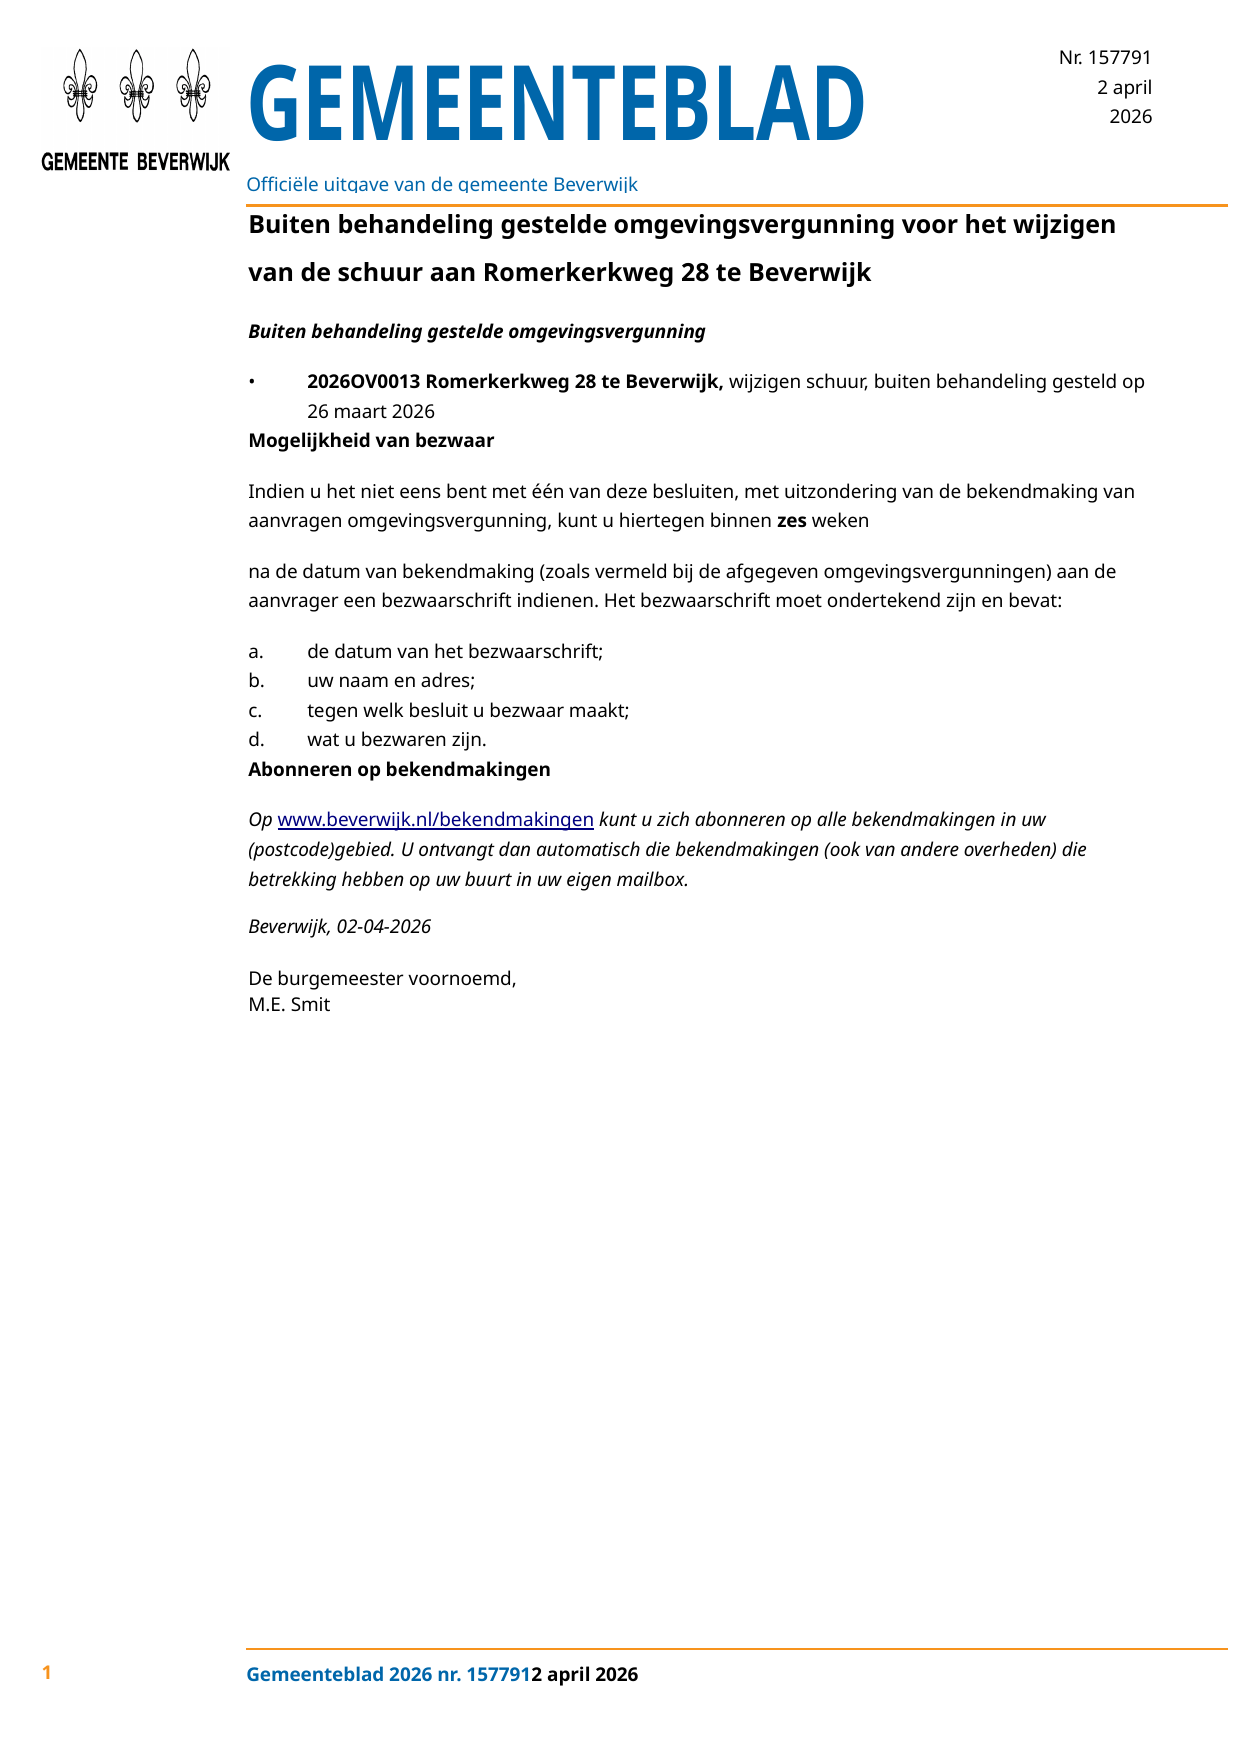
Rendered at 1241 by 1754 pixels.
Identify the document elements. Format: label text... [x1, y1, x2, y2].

text Mogelijkheid van bezwaar [248, 427, 1152, 453]
text Buiten behandeling gestelde omgevingsvergunning voor het wijzigen van de schuur aan Romerkerkweg 28 te Beverwijk [248, 207, 1152, 288]
text Op www.beverwijk.nl/bekendmakingen kunt u zich abonneren op alle bekendmakingen in uw (postcode)gebied. U ontvangt dan automatisch die bekendmakingen (ook van andere overheden) die betrekking hebben op uw buurt in uw eigen mailbox. [248, 807, 1152, 892]
list wat u bezwaren zijn. [248, 727, 1152, 752]
picture [41, 47, 231, 172]
text M.E. Smit [248, 991, 1152, 1017]
text Buiten behandeling gestelde omgevingsvergunning [248, 318, 1152, 344]
list tegen welk besluit u bezwaar maakt; [248, 697, 1152, 723]
text na de datum van bekendmaking (zoals vermeld bij de afgegeven omgevingsvergunningen) aan de aanvrager een bezwaarschrift indienen. Het bezwaarschrift moet ondertekend zijn en bevat: [248, 558, 1152, 613]
list 2026OV0013 Romerkerkweg 28 te Beverwijk, wijzigen schuur, buiten behandeling gesteld op 26 maart 2026 [248, 368, 1152, 424]
text Indien u het niet eens bent met één van deze besluiten, met uitzondering van de bekendmaking van aanvragen omgevingsvergunning, kunt u hiertegen binnen zes weken [248, 478, 1152, 533]
text Abonneren op bekendmakingen [248, 756, 1152, 782]
text Beverwijk, 02-04-2026 [248, 914, 1152, 939]
list de datum van het bezwaarschrift; [248, 638, 1152, 664]
text De burgemeester voornoemd, [248, 965, 1152, 991]
list uw naam en adres; [248, 667, 1152, 693]
